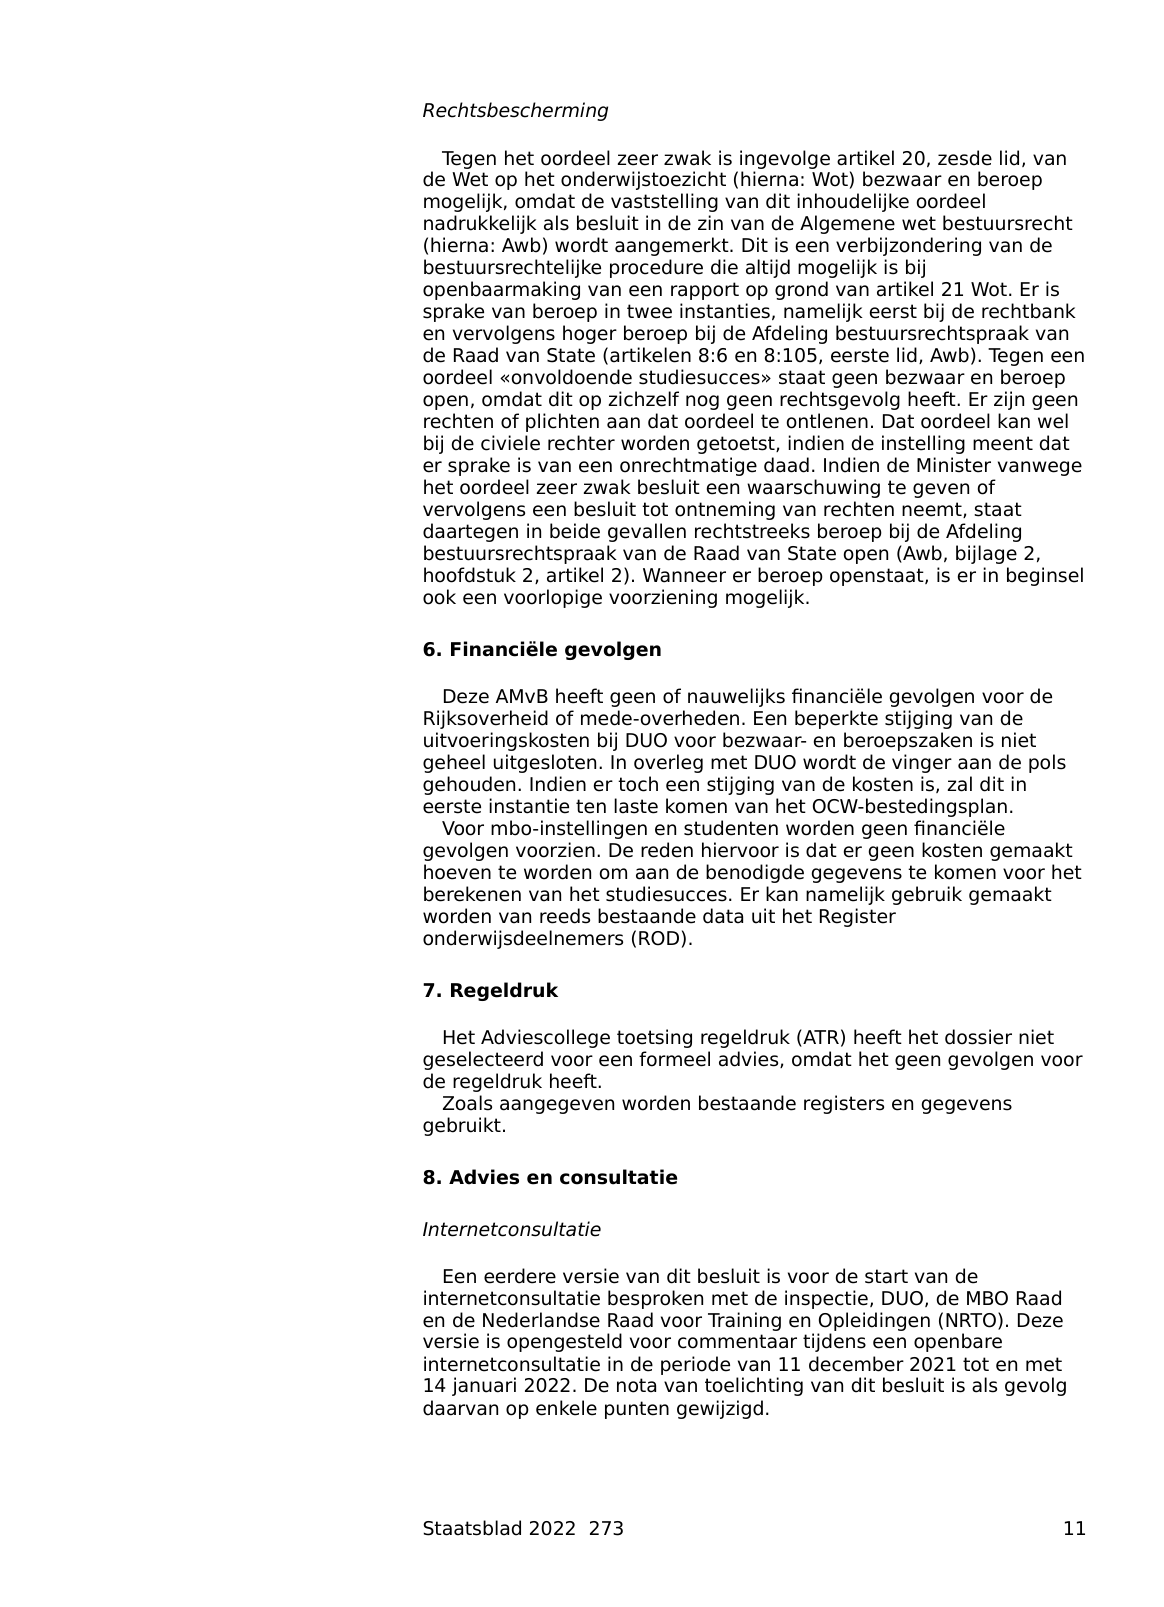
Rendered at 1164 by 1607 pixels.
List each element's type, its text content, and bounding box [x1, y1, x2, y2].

text Voor mbo-instellingen en studenten worden geen financiële gevolgen voorzien. De reden hiervoor is dat er geen kosten gemaakt hoeven te worden om aan de benodigde gegevens te komen voor het berekenen van het studiesucces. Er kan namelijk gebruik gemaakt worden van reeds bestaande data uit het Register onderwijsdeelnemers (ROD). [422, 818, 1087, 950]
text Deze AMvB heeft geen of nauwelijks financiële gevolgen voor de Rijksoverheid of mede-overheden. Een beperkte stijging van de uitvoeringskosten bij DUO voor bezwaar- en beroepszaken is niet geheel uitgesloten. In overleg met DUO wordt de vinger aan de pols gehouden. Indien er toch een stijging van de kosten is, zal dit in eerste instantie ten laste komen van het OCW-bestedingsplan. [422, 686, 1087, 818]
subtitle 8. Advies en consultatie [422, 1167, 1087, 1188]
text Een eerdere versie van dit besluit is voor de start van de internetconsultatie besproken met de inspectie, DUO, de MBO Raad en de Nederlandse Raad voor Training en Opleidingen (NRTO). Deze versie is opengesteld voor commentaar tijdens een openbare internetconsultatie in de periode van 11 december 2021 tot en met 14 januari 2022. De nota van toelichting van dit besluit is als gevolg daarvan op enkele punten gewijzigd. [422, 1266, 1087, 1419]
subtitle 6. Financiële gevolgen [422, 639, 1087, 661]
subtitle Rechtsbescherming [422, 100, 1087, 122]
text Tegen het oordeel zeer zwak is ingevolge artikel 20, zesde lid, van de Wet op het onderwijstoezicht (hierna: Wot) bezwaar en beroep mogelijk, omdat de vaststelling van dit inhoudelijke oordeel nadrukkelijk als besluit in de zin van de Algemene wet bestuursrecht (hierna: Awb) wordt aangemerkt. Dit is een verbijzondering van de bestuursrechtelijke procedure die altijd mogelijk is bij openbaarmaking van een rapport op grond van artikel 21 Wot. Er is sprake van beroep in twee instanties, namelijk eerst bij de rechtbank en vervolgens hoger beroep bij de Afdeling bestuursrechtspraak van de Raad van State (artikelen 8:6 en 8:105, eerste lid, Awb). Tegen een oordeel «onvoldoende studiesucces» staat geen bezwaar en beroep open, omdat dit op zichzelf nog geen rechtsgevolg heeft. Er zijn geen rechten of plichten aan dat oordeel te ontlenen. Dat oordeel kan wel bij de civiele rechter worden getoetst, indien de instelling meent dat er sprake is van een onrechtmatige daad. Indien de Minister vanwege het oordeel zeer zwak besluit een waarschuwing te geven of vervolgens een besluit tot ontneming van rechten neemt, staat daartegen in beide gevallen rechtstreeks beroep bij de Afdeling bestuursrechtspraak van de Raad van State open (Awb, bijlage 2, hoofdstuk 2, artikel 2). Wanneer er beroep openstaat, is er in beginsel ook een voorlopige voorziening mogelijk. [422, 147, 1087, 609]
text Het Adviescollege toetsing regeldruk (ATR) heeft het dossier niet geselecteerd voor een formeel advies, omdat het geen gevolgen voor de regeldruk heeft. [422, 1027, 1087, 1093]
subtitle 7. Regeldruk [422, 980, 1087, 1002]
text Zoals aangegeven worden bestaande registers en gegevens gebruikt. [422, 1093, 1087, 1137]
subtitle Internetconsultatie [422, 1218, 1087, 1241]
